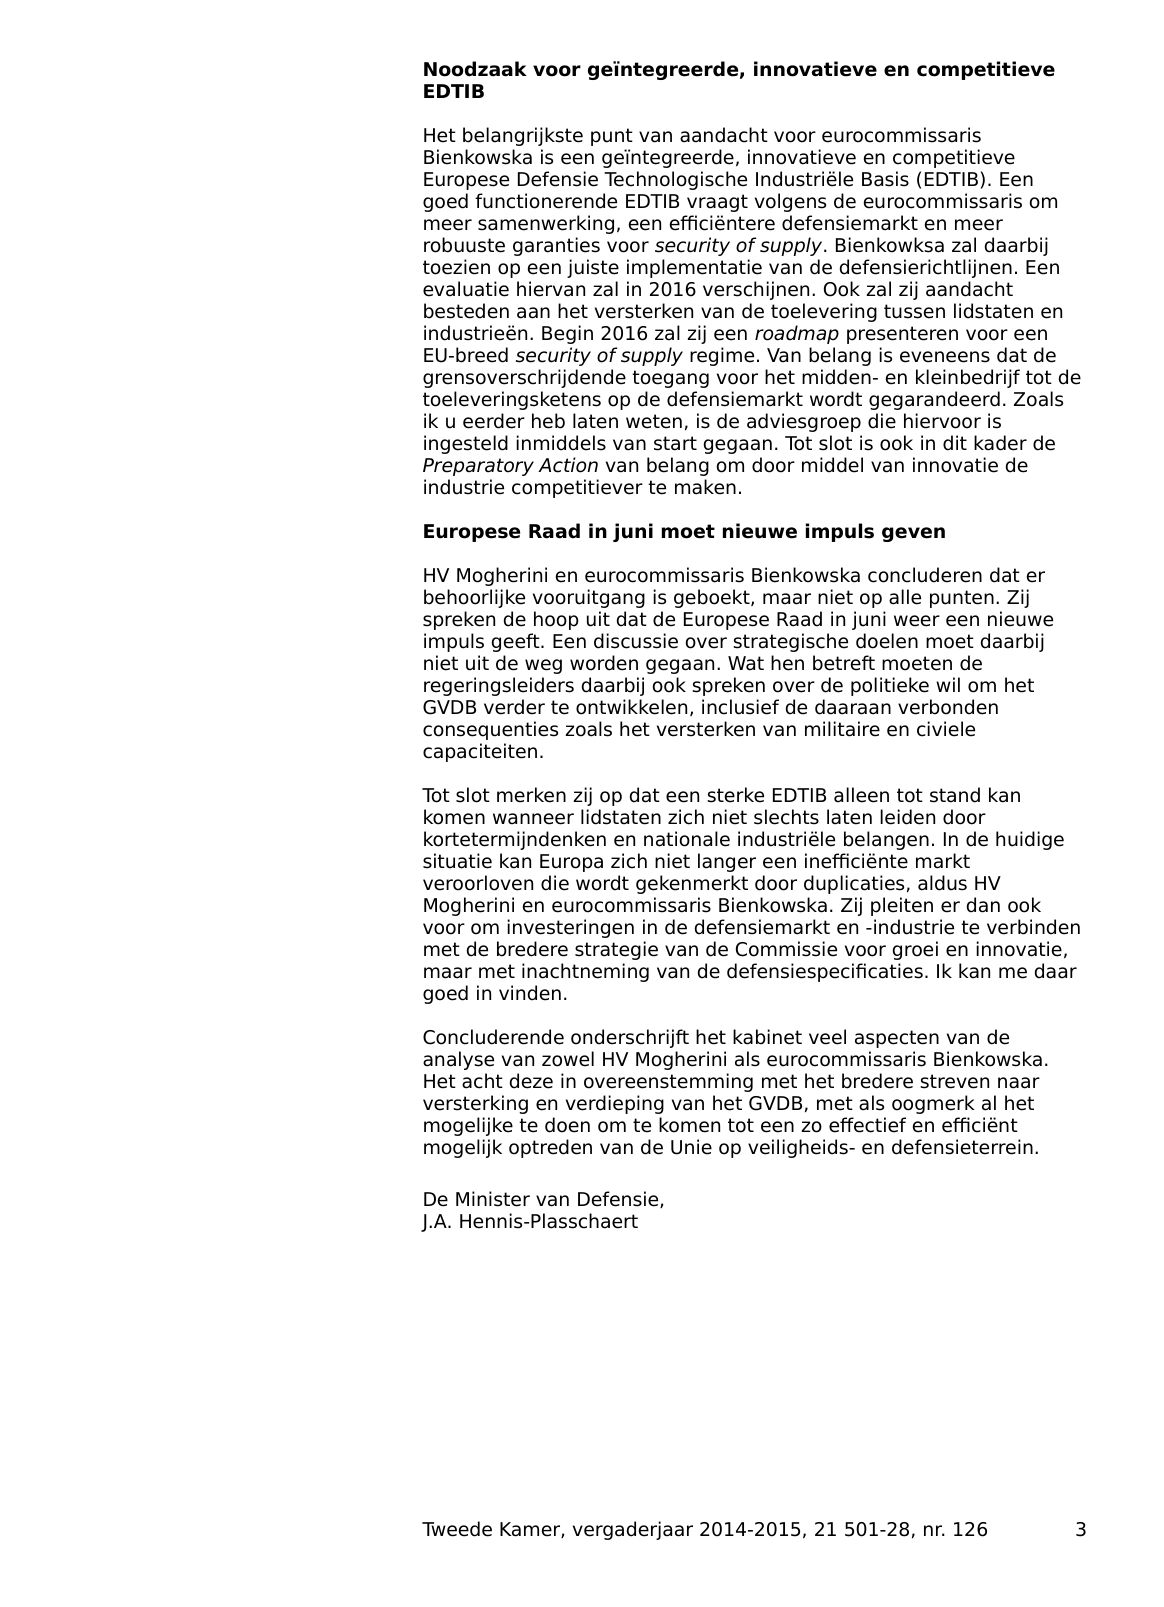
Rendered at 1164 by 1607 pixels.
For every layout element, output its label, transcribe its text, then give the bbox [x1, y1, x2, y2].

subtitle Noodzaak voor geïntegreerde, innovatieve en competitieve EDTIB [422, 59, 1087, 103]
text Tot slot merken zij op dat een sterke EDTIB alleen tot stand kan komen wanneer lidstaten zich niet slechts laten leiden door kortetermijndenken en nationale industriële belangen. In de huidige situatie kan Europa zich niet langer een inefficiënte markt veroorloven die wordt gekenmerkt door duplicaties, aldus HV Mogherini en eurocommissaris Bienkowska. Zij pleiten er dan ook voor om investeringen in de defensiemarkt en -industrie te verbinden met de bredere strategie van de Commissie voor groei en innovatie, maar met inachtneming van de defensiespecificaties. Ik kan me daar goed in vinden. [422, 785, 1087, 1005]
subtitle Europese Raad in juni moet nieuwe impuls geven [422, 521, 1087, 543]
text HV Mogherini en eurocommissaris Bienkowska concluderen dat er behoorlijke vooruitgang is geboekt, maar niet op alle punten. Zij spreken de hoop uit dat de Europese Raad in juni weer een nieuwe impuls geeft. Een discussie over strategische doelen moet daarbij niet uit de weg worden gegaan. Wat hen betreft moeten de regeringsleiders daarbij ook spreken over de politieke wil om het GVDB verder te ontwikkelen, inclusief de daaraan verbonden consequenties zoals het versterken van militaire en civiele capaciteiten. [422, 565, 1087, 763]
text De Minister van Defensie, J.A. Hennis-Plasschaert [422, 1189, 1087, 1233]
text Concluderende onderschrijft het kabinet veel aspecten van de analyse van zowel HV Mogherini als eurocommissaris Bienkowska. Het acht deze in overeenstemming met het bredere streven naar versterking en verdieping van het GVDB, met als oogmerk al het mogelijke te doen om te komen tot een zo effectief en efficiënt mogelijk optreden van de Unie op veiligheids- en defensieterrein. [422, 1027, 1087, 1159]
text Het belangrijkste punt van aandacht voor eurocommissaris Bienkowska is een geïntegreerde, innovatieve en competitieve Europese Defensie Technologische Industriële Basis (EDTIB). Een goed functionerende EDTIB vraagt volgens de eurocommissaris om meer samenwerking, een efficiëntere defensiemarkt en meer robuuste garanties voor security of supply. Bienkowksa zal daarbij toezien op een juiste implementatie van de defensierichtlijnen. Een evaluatie hiervan zal in 2016 verschijnen. Ook zal zij aandacht besteden aan het versterken van de toelevering tussen lidstaten en industrieën. Begin 2016 zal zij een roadmap presenteren voor een EU-breed security of supply regime. Van belang is eveneens dat de grensoverschrijdende toegang voor het midden- en kleinbedrijf tot de toeleveringsketens op de defensiemarkt wordt gegarandeerd. Zoals ik u eerder heb laten weten, is de adviesgroep die hiervoor is ingesteld inmiddels van start gegaan. Tot slot is ook in dit kader de Preparatory Action van belang om door middel van innovatie de industrie competitiever te maken. [422, 125, 1087, 499]
